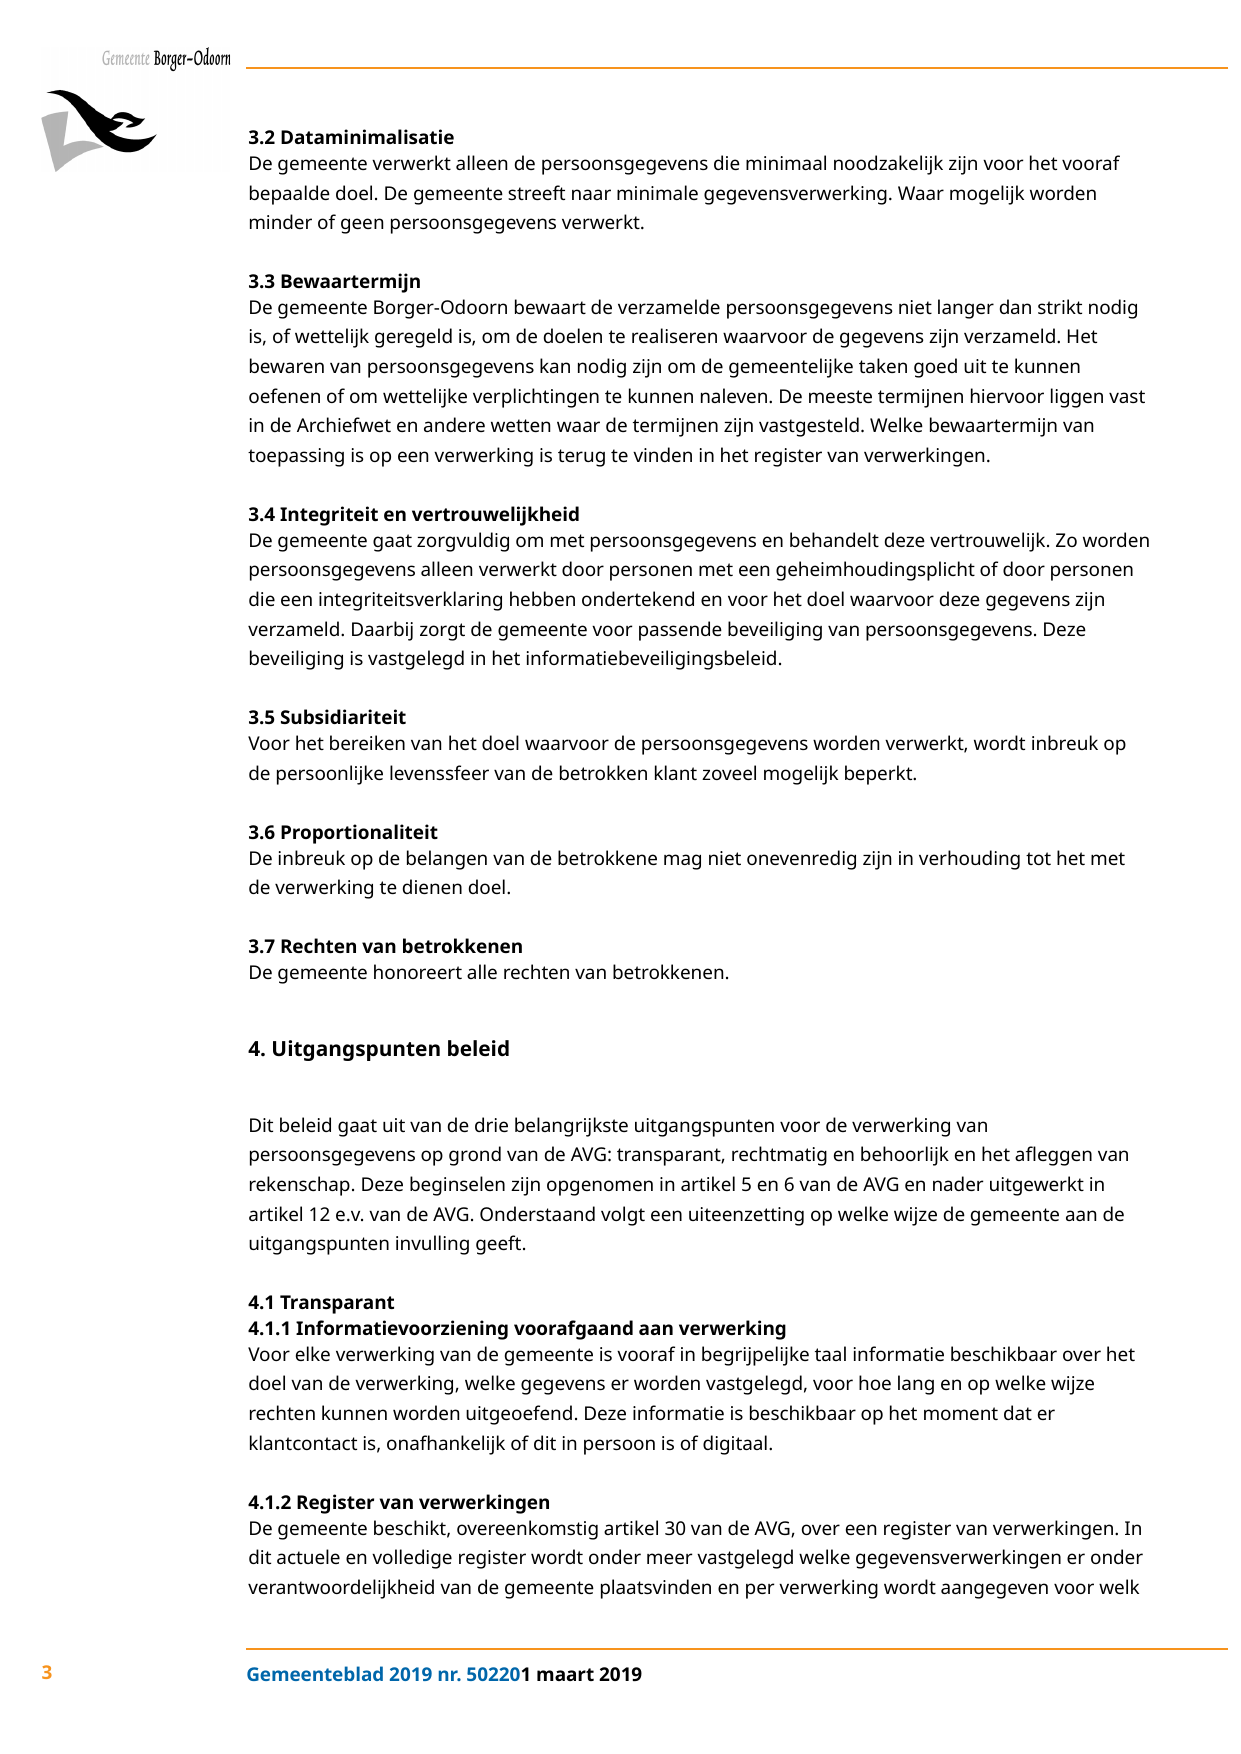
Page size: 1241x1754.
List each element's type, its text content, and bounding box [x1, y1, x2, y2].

text Voor elke verwerking van de gemeente is vooraf in begrijpelijke taal informatie beschikbaar over het doel van de verwerking, welke gegevens er worden vastgelegd, voor hoe lang en op welke wijze rechten kunnen worden uitgeoefend. Deze informatie is beschikbaar op het moment dat er klantcontact is, onafhankelijk of dit in persoon is of digitaal. [248, 1341, 1152, 1456]
text 3.2 Dataminimalisatie [248, 124, 1152, 150]
text 4.1.2 Register van verwerkingen [248, 1489, 1152, 1515]
text De gemeente beschikt, overeenkomstig artikel 30 van de AVG, over een register van verwerkingen. In dit actuele en volledige register wordt onder meer vastgelegd welke gegevensverwerkingen er onder verantwoordelijkheid van de gemeente plaatsvinden en per verwerking wordt aangegeven voor welk [248, 1515, 1152, 1599]
text Voor het bereiken van het doel waarvoor de persoonsgegevens worden verwerkt, wordt inbreuk op de persoonlijke levenssfeer van de betrokken klant zoveel mogelijk beperkt. [248, 730, 1152, 786]
text 3.3 Bewaartermijn [248, 268, 1152, 294]
text De gemeente gaat zorgvuldig om met persoonsgegevens en behandelt deze vertrouwelijk. Zo worden persoonsgegevens alleen verwerkt door personen met een geheimhoudingsplicht of door personen die een integriteitsverklaring hebben ondertekend en voor het doel waarvoor deze gegevens zijn verzameld. Daarbij zorgt de gemeente voor passende beveiliging van persoonsgegevens. Deze beveiliging is vastgelegd in het informatiebeveiligingsbeleid. [248, 527, 1152, 671]
picture [41, 47, 231, 172]
text 4.1 Transparant [248, 1289, 1152, 1315]
text 4.1.1 Informatievoorziening voorafgaand aan verwerking [248, 1315, 1152, 1341]
text De inbreuk op de belangen van de betrokkene mag niet onevenredig zijn in verhouding tot het met de verwerking te dienen doel. [248, 845, 1152, 900]
text Dit beleid gaat uit van de drie belangrijkste uitgangspunten voor de verwerking van persoonsgegevens op grond van de AVG: transparant, rechtmatig en behoorlijk en het afleggen van rekenschap. Deze beginselen zijn opgenomen in artikel 5 en 6 van de AVG en nader uitgewerkt in artikel 12 e.v. van de AVG. Onderstaand volgt een uiteenzetting op welke wijze de gemeente aan de uitgangspunten invulling geeft. [248, 1112, 1152, 1256]
text 3.4 Integriteit en vertrouwelijkheid [248, 501, 1152, 527]
text 4. Uitgangspunten beleid [248, 1034, 1152, 1063]
text 3.7 Rechten van betrokkenen [248, 933, 1152, 959]
text De gemeente verwerkt alleen de persoonsgegevens die minimaal noodzakelijk zijn voor het vooraf bepaalde doel. De gemeente streeft naar minimale gegevensverwerking. Waar mogelijk worden minder of geen persoonsgegevens verwerkt. [248, 150, 1152, 235]
text 3.5 Subsidiariteit [248, 704, 1152, 730]
text 3.6 Proportionaliteit [248, 819, 1152, 845]
text De gemeente Borger-Odoorn bewaart de verzamelde persoonsgegevens niet langer dan strikt nodig is, of wettelijk geregeld is, om de doelen te realiseren waarvoor de gegevens zijn verzameld. Het bewaren van persoonsgegevens kan nodig zijn om de gemeentelijke taken goed uit te kunnen oefenen of om wettelijke verplichtingen te kunnen naleven. De meeste termijnen hiervoor liggen vast in de Archiefwet en andere wetten waar de termijnen zijn vastgesteld. Welke bewaartermijn van toepassing is op een verwerking is terug te vinden in het register van verwerkingen. [248, 294, 1152, 468]
text De gemeente honoreert alle rechten van betrokkenen. [248, 959, 1152, 985]
